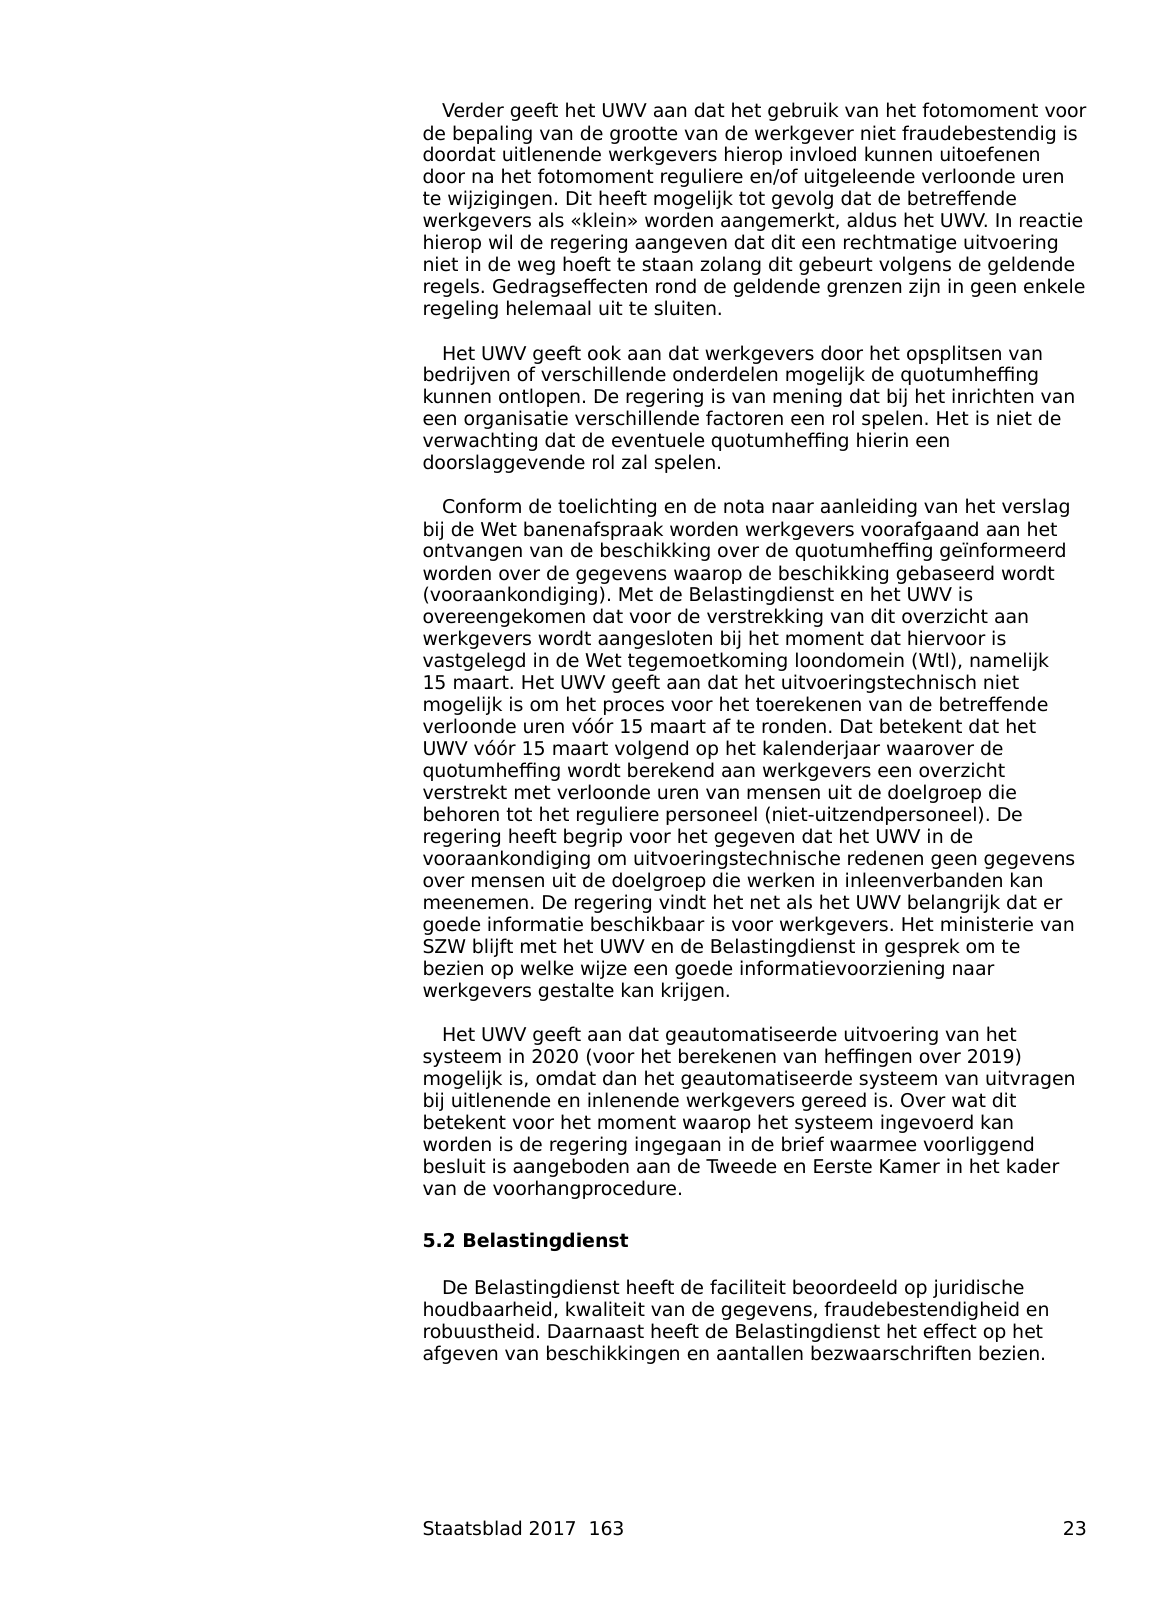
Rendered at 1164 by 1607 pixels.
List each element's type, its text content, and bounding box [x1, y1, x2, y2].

text Het UWV geeft ook aan dat werkgevers door het opsplitsen van bedrijven of verschillende onderdelen mogelijk de quotumheffing kunnen ontlopen. De regering is van mening dat bij het inrichten van een organisatie verschillende factoren een rol spelen. Het is niet de verwachting dat de eventuele quotumheffing hierin een doorslaggevende rol zal spelen. [422, 342, 1087, 474]
text De Belastingdienst heeft de faciliteit beoordeeld op juridische houdbaarheid, kwaliteit van de gegevens, fraudebestendigheid en robuustheid. Daarnaast heeft de Belastingdienst het effect op het afgeven van beschikkingen en aantallen bezwaarschriften bezien. [422, 1277, 1087, 1365]
text Conform de toelichting en de nota naar aanleiding van het verslag bij de Wet banenafspraak worden werkgevers voorafgaand aan het ontvangen van de beschikking over de quotumheffing geïnformeerd worden over de gegevens waarop de beschikking gebaseerd wordt (vooraankondiging). Met de Belastingdienst en het UWV is overeengekomen dat voor de verstrekking van dit overzicht aan werkgevers wordt aangesloten bij het moment dat hiervoor is vastgelegd in de Wet tegemoetkoming loondomein (Wtl), namelijk 15 maart. Het UWV geeft aan dat het uitvoeringstechnisch niet mogelijk is om het proces voor het toerekenen van de betreffende verloonde uren vóór 15 maart af te ronden. Dat betekent dat het UWV vóór 15 maart volgend op het kalenderjaar waarover de quotumheffing wordt berekend aan werkgevers een overzicht verstrekt met verloonde uren van mensen uit de doelgroep die behoren tot het reguliere personeel (niet-uitzendpersoneel). De regering heeft begrip voor het gegeven dat het UWV in de vooraankondiging om uitvoeringstechnische redenen geen gegevens over mensen uit de doelgroep die werken in inleenverbanden kan meenemen. De regering vindt het net als het UWV belangrijk dat er goede informatie beschikbaar is voor werkgevers. Het ministerie van SZW blijft met het UWV en de Belastingdienst in gesprek om te bezien op welke wijze een goede informatievoorziening naar werkgevers gestalte kan krijgen. [422, 496, 1087, 1002]
subtitle 5.2 Belastingdienst [422, 1230, 1087, 1252]
text Verder geeft het UWV aan dat het gebruik van het fotomoment voor de bepaling van de grootte van de werkgever niet fraudebestendig is doordat uitlenende werkgevers hierop invloed kunnen uitoefenen door na het fotomoment reguliere en/of uitgeleende verloonde uren te wijzigingen. Dit heeft mogelijk tot gevolg dat de betreffende werkgevers als «klein» worden aangemerkt, aldus het UWV. In reactie hierop wil de regering aangeven dat dit een rechtmatige uitvoering niet in de weg hoeft te staan zolang dit gebeurt volgens de geldende regels. Gedragseffecten rond de geldende grenzen zijn in geen enkele regeling helemaal uit te sluiten. [422, 100, 1087, 320]
text Het UWV geeft aan dat geautomatiseerde uitvoering van het systeem in 2020 (voor het berekenen van heffingen over 2019) mogelijk is, omdat dan het geautomatiseerde systeem van uitvragen bij uitlenende en inlenende werkgevers gereed is. Over wat dit betekent voor het moment waarop het systeem ingevoerd kan worden is de regering ingegaan in de brief waarmee voorliggend besluit is aangeboden aan de Tweede en Eerste Kamer in het kader van de voorhangprocedure. [422, 1024, 1087, 1200]
